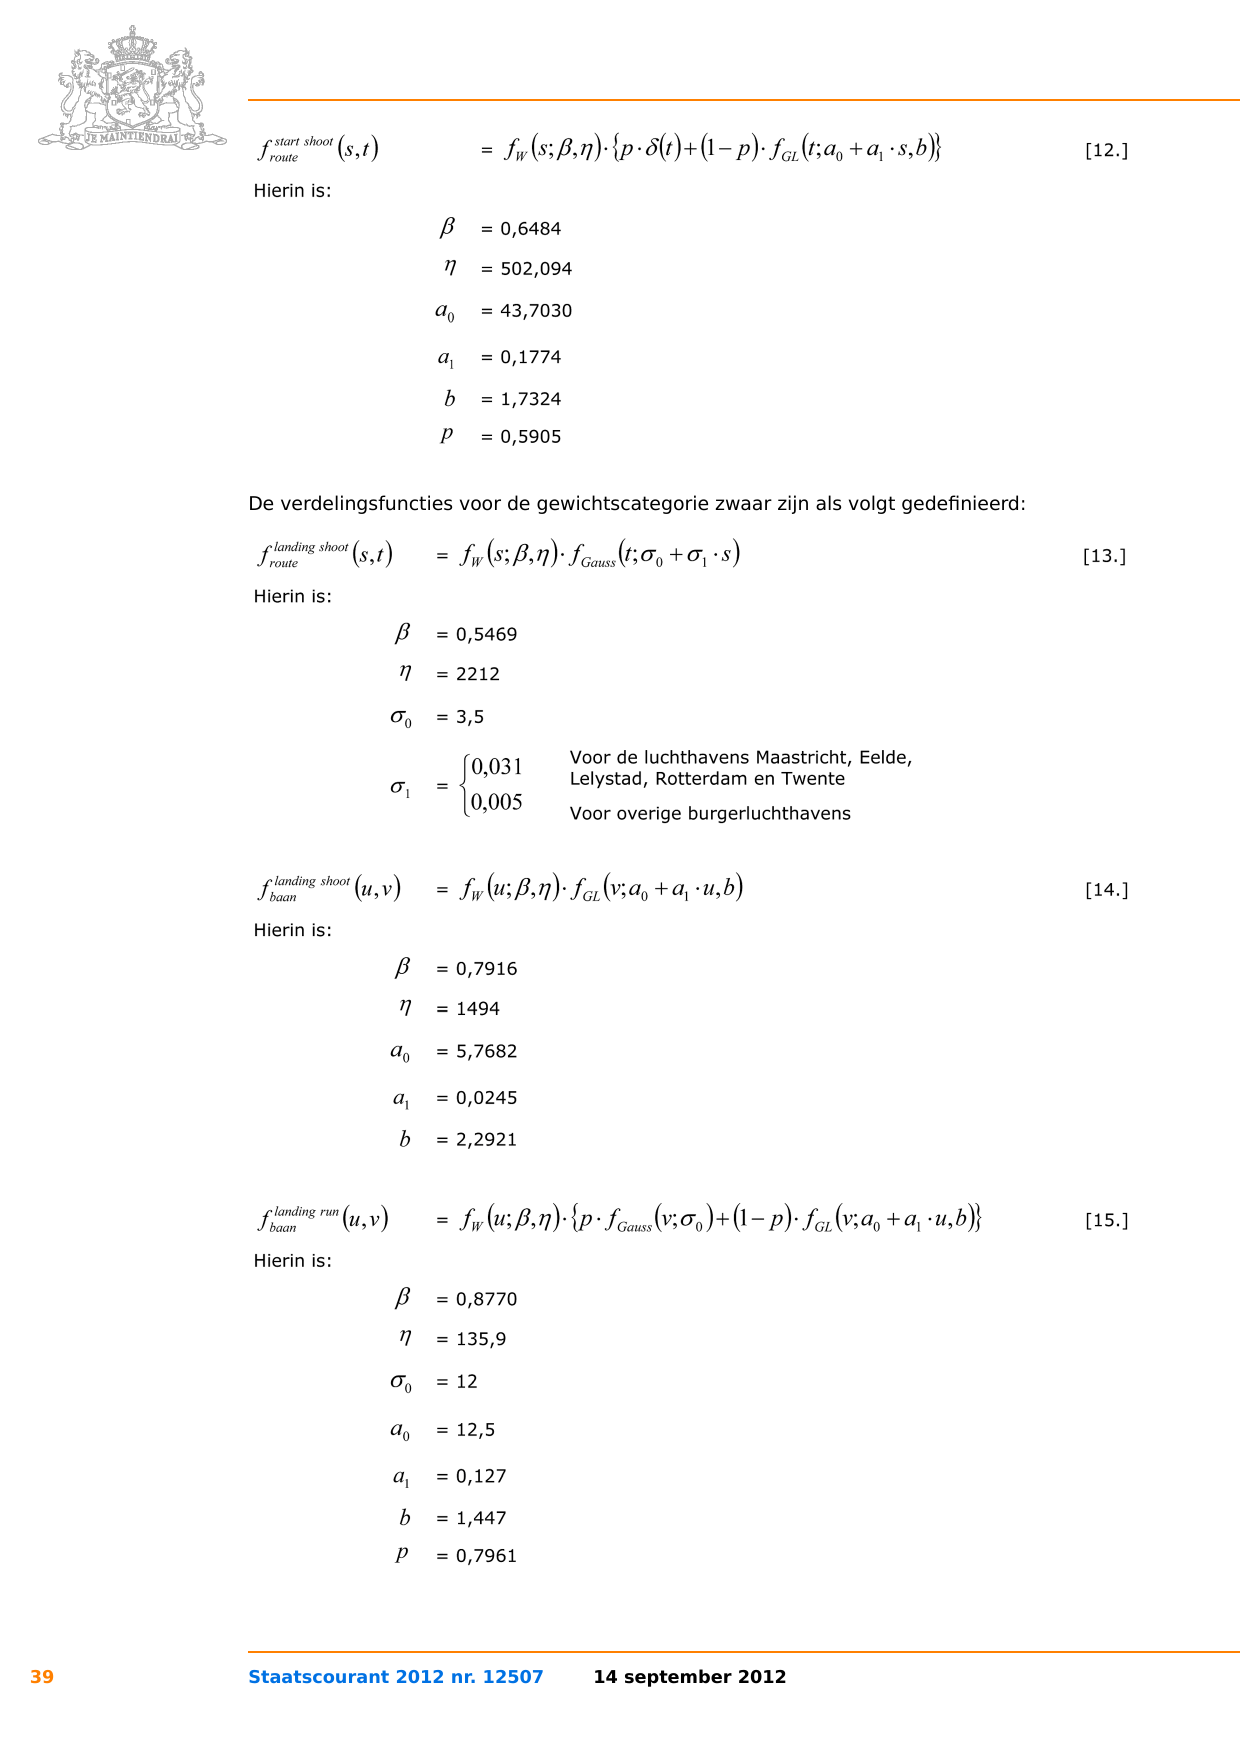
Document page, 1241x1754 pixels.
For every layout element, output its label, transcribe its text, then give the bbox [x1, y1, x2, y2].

picture [248, 130, 1134, 449]
picture [248, 1197, 1134, 1569]
picture [38, 25, 227, 150]
picture [248, 869, 1134, 1154]
text De verdelingsfuncties voor de gewichtscategorie zwaar zijn als volgt gedefinieerd: [248, 493, 1163, 514]
picture [248, 536, 1134, 826]
